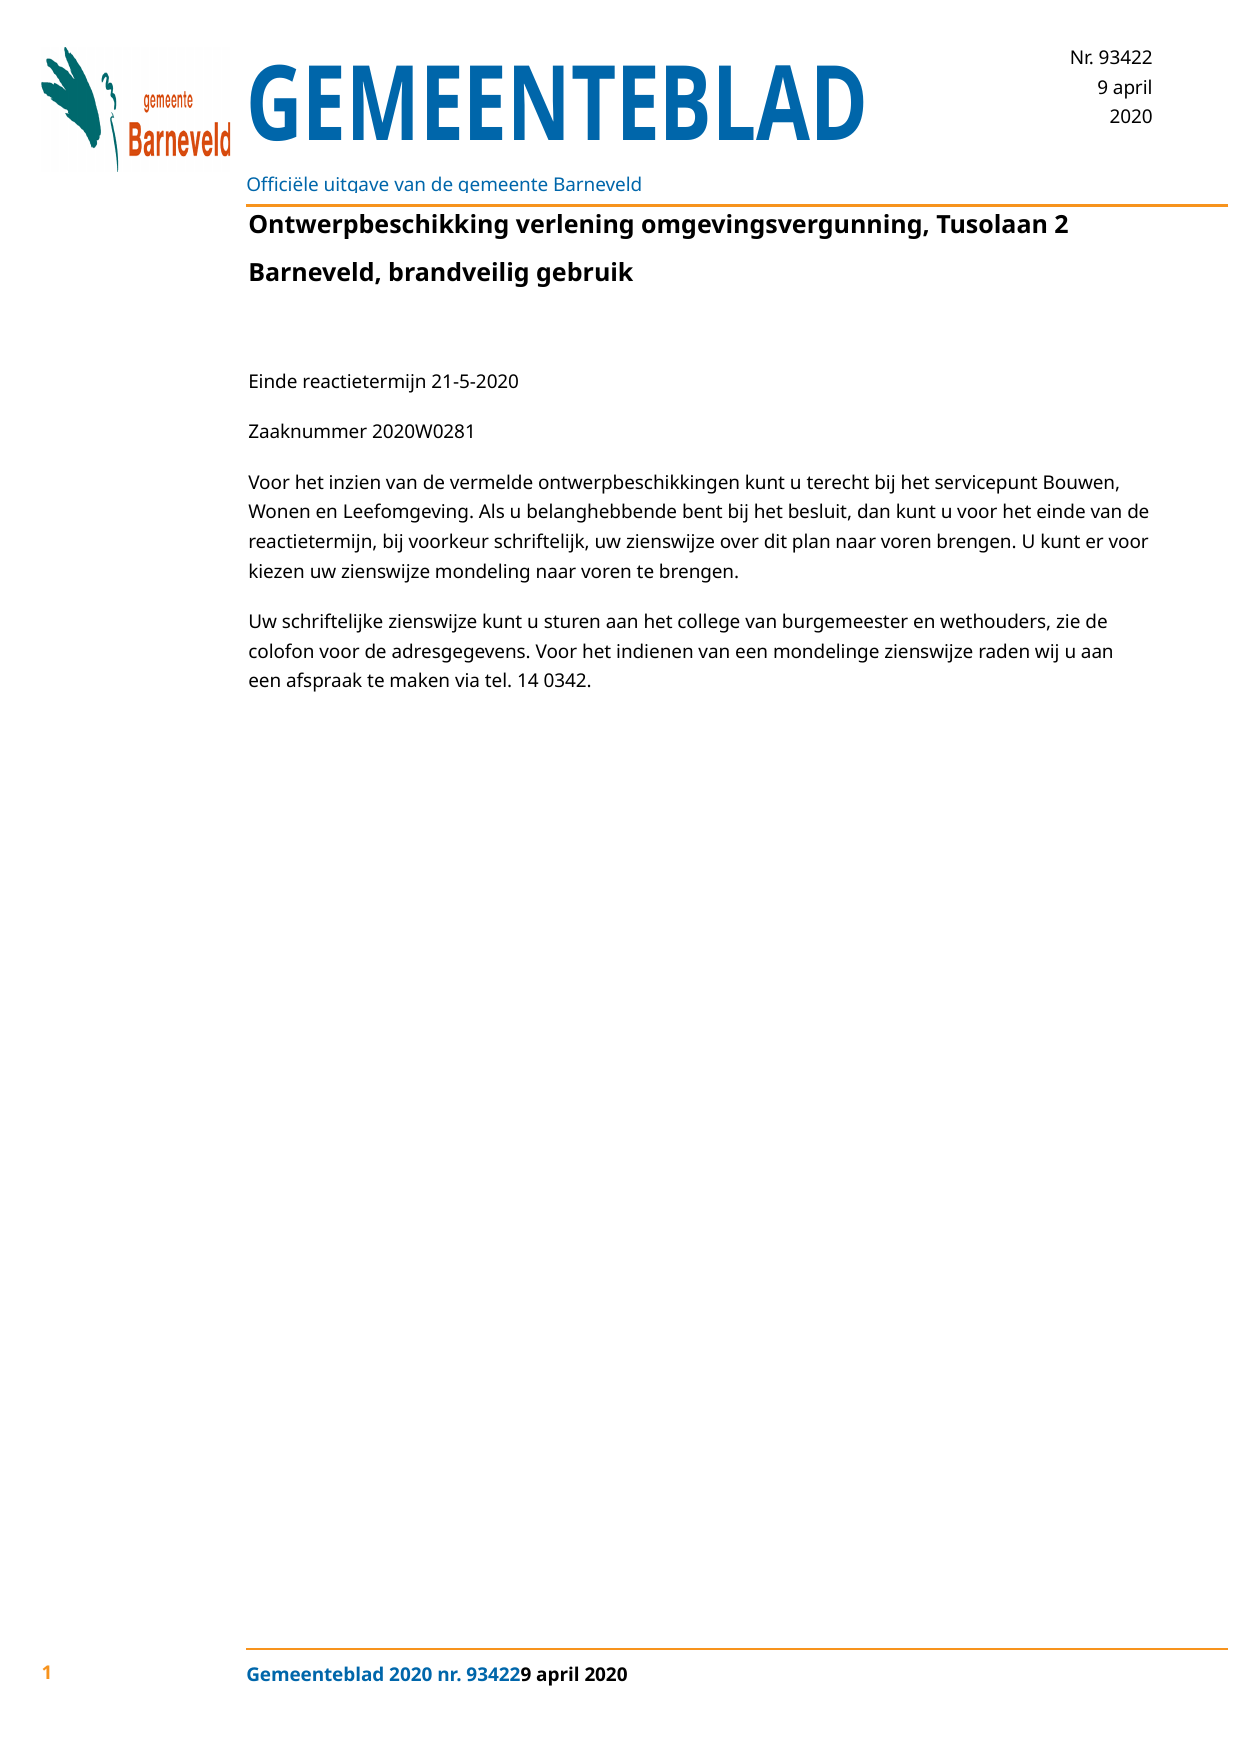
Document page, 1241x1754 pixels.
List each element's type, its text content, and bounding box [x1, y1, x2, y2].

text Voor het inzien van de vermelde ontwerpbeschikkingen kunt u terecht bij het servicepunt Bouwen, Wonen en Leefomgeving. Als u belanghebbende bent bij het besluit, dan kunt u voor het einde van de reactietermijn, bij voorkeur schriftelijk, uw zienswijze over dit plan naar voren brengen. U kunt er voor kiezen uw zienswijze mondeling naar voren te brengen. [248, 469, 1152, 584]
picture [41, 47, 231, 172]
text Zaaknummer 2020W0281 [248, 419, 1152, 444]
text Ontwerpbeschikking verlening omgevingsvergunning, Tusolaan 2 Barneveld, brandveilig gebruik [248, 207, 1152, 288]
text Uw schriftelijke zienswijze kunt u sturen aan het college van burgemeester en wethouders, zie de colofon voor de adresgegevens. Voor het indienen van een mondelinge zienswijze raden wij u aan een afspraak te maken via tel. 14 0342. [248, 608, 1152, 693]
text Einde reactietermijn 21-5-2020 [248, 368, 1152, 394]
